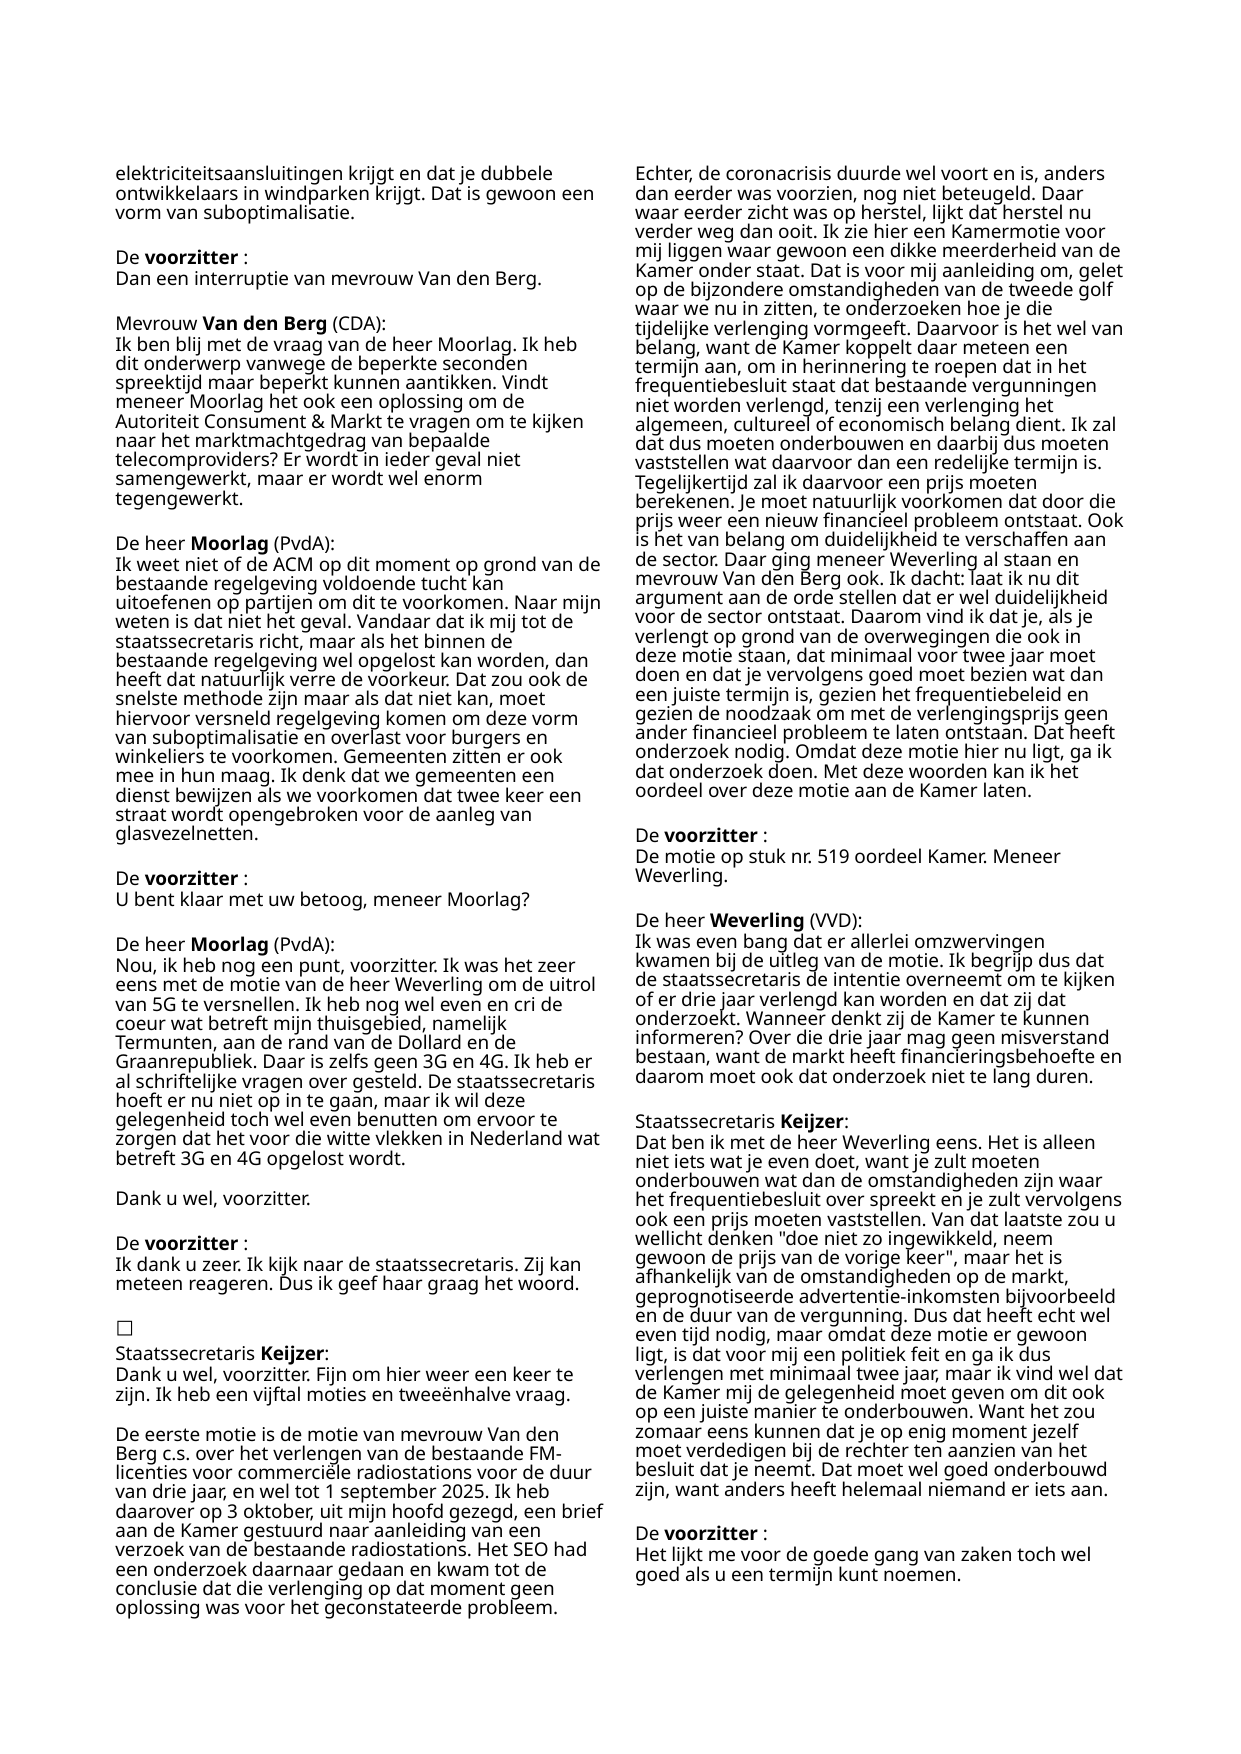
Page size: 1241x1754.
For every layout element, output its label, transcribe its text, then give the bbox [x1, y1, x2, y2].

text De eerste motie is de motie van mevrouw Van den Berg c.s. over het verlengen van de bestaande FM-licenties voor commerciële radiostations voor de duur van drie jaar, en wel tot 1 september 2025. Ik heb daarover op 3 oktober, uit mijn hoofd gezegd, een brief aan de Kamer gestuurd naar aanleiding van een verzoek van de bestaande radiostations. Het SEO had een onderzoek daarnaar gedaan en kwam tot de conclusie dat die verlenging op dat moment geen oplossing was voor het geconstateerde probleem. [115, 1426, 605, 1618]
text Ik was even bang dat er allerlei omzwervingen kwamen bij de uitleg van de motie. Ik begrijp dus dat de staatssecretaris de intentie overneemt om te kijken of er drie jaar verlengd kan worden en dat zij dat onderzoekt. Wanneer denkt zij de Kamer te kunnen informeren? Over die drie jaar mag geen misverstand bestaan, want de markt heeft financieringsbehoefte en daarom moet ook dat onderzoek niet te lang duren. [635, 933, 1125, 1087]
text ⬜ [115, 1315, 605, 1341]
text Echter, de coronacrisis duurde wel voort en is, anders dan eerder was voorzien, nog niet beteugeld. Daar waar eerder zicht was op herstel, lijkt dat herstel nu verder weg dan ooit. Ik zie hier een Kamermotie voor mij liggen waar gewoon een dikke meerderheid van de Kamer onder staat. Dat is voor mij aanleiding om, gelet op de bijzondere omstandigheden van de tweede golf waar we nu in zitten, te onderzoeken hoe je die tijdelijke verlenging vormgeeft. Daarvoor is het wel van belang, want de Kamer koppelt daar meteen een termijn aan, om in herinnering te roepen dat in het frequentiebesluit staat dat bestaande vergunningen niet worden verlengd, tenzij een verlenging het algemeen, cultureel of economisch belang dient. Ik zal dat dus moeten onderbouwen en daarbij dus moeten vaststellen wat daarvoor dan een redelijke termijn is. Tegelijkertijd zal ik daarvoor een prijs moeten berekenen. Je moet natuurlijk voorkomen dat door die prijs weer een nieuw financieel probleem ontstaat. Ook is het van belang om duidelijkheid te verschaffen aan de sector. Daar ging meneer Weverling al staan en mevrouw Van den Berg ook. Ik dacht: laat ik nu dit argument aan de orde stellen dat er wel duidelijkheid voor de sector ontstaat. Daarom vind ik dat je, als je verlengt op grond van de overwegingen die ook in deze motie staan, dat minimaal voor twee jaar moet doen en dat je vervolgens goed moet bezien wat dan een juiste termijn is, gezien het frequentiebeleid en gezien de noodzaak om met de verlengingsprijs geen ander financieel probleem te laten ontstaan. Dat heeft onderzoek nodig. Omdat deze motie hier nu ligt, ga ik dat onderzoek doen. Met deze woorden kan ik het oordeel over deze motie aan de Kamer laten. [635, 165, 1125, 801]
text Nou, ik heb nog een punt, voorzitter. Ik was het zeer eens met de motie van de heer Weverling om de uitrol van 5G te versnellen. Ik heb nog wel even en cri de coeur wat betreft mijn thuisgebied, namelijk Termunten, aan de rand van de Dollard en de Graanrepubliek. Daar is zelfs geen 3G en 4G. Ik heb er al schriftelijke vragen over gesteld. De staatssecretaris hoeft er nu niet op in te gaan, maar ik wil deze gelegenheid toch wel even benutten om ervoor te zorgen dat het voor die witte vlekken in Nederland wat betreft 3G en 4G opgelost wordt. [115, 957, 605, 1169]
text Het lijkt me voor de goede gang van zaken toch wel goed als u een termijn kunt noemen. [635, 1546, 1125, 1585]
text Ik weet niet of de ACM op dit moment op grond van de bestaande regelgeving voldoende tucht kan uitoefenen op partijen om dit te voorkomen. Naar mijn weten is dat niet het geval. Vandaar dat ik mij tot de staatssecretaris richt, maar als het binnen de bestaande regelgeving wel opgelost kan worden, dan heeft dat natuurlijk verre de voorkeur. Dat zou ook de snelste methode zijn maar als dat niet kan, moet hiervoor versneld regelgeving komen om deze vorm van suboptimalisatie en overlast voor burgers en winkeliers te voorkomen. Gemeenten zitten er ook mee in hun maag. Ik denk dat we gemeenten een dienst bewijzen als we voorkomen dat twee keer een straat wordt opengebroken voor de aanleg van glasvezelnetten. [115, 556, 605, 844]
text Dank u wel, voorzitter. Fijn om hier weer een keer te zijn. Ik heb een vijftal moties en tweeënhalve vraag. [115, 1366, 605, 1405]
text De voorzitter : [115, 1230, 605, 1256]
text De heer Moorlag (PvdA): [115, 931, 605, 957]
text De voorzitter : [635, 1521, 1125, 1546]
text Ik dank u zeer. Ik kijk naar de staatssecretaris. Zij kan meteen reageren. Dus ik geef haar graag het woord. [115, 1256, 605, 1294]
text Ik ben blij met de vraag van de heer Moorlag. Ik heb dit onderwerp vanwege de beperkte seconden spreektijd maar beperkt kunnen aantikken. Vindt meneer Moorlag het ook een oplossing om de Autoriteit Consument & Markt te vragen om te kijken naar het marktmachtgedrag van bepaalde telecomproviders? Er wordt in ieder geval niet samengewerkt, maar er wordt wel enorm tegengewerkt. [115, 336, 605, 509]
text U bent klaar met uw betoog, meneer Moorlag? [115, 891, 605, 910]
text Staatssecretaris Keijzer: [635, 1108, 1125, 1134]
text De heer Moorlag (PvdA): [115, 530, 605, 556]
text Mevrouw Van den Berg (CDA): [115, 310, 605, 336]
text De voorzitter : [635, 822, 1125, 848]
text De voorzitter : [115, 865, 605, 891]
text Staatssecretaris Keijzer: [115, 1341, 605, 1366]
text elektriciteitsaansluitingen krijgt en dat je dubbele ontwikkelaars in windparken krijgt. Dat is gewoon een vorm van suboptimalisatie. [115, 165, 605, 223]
text De motie op stuk nr. 519 oordeel Kamer. Meneer Weverling. [635, 848, 1125, 886]
text Dank u wel, voorzitter. [115, 1190, 605, 1209]
text Dan een interruptie van mevrouw Van den Berg. [115, 270, 605, 289]
text De heer Weverling (VVD): [635, 907, 1125, 933]
text De voorzitter : [115, 244, 605, 270]
text Dat ben ik met de heer Weverling eens. Het is alleen niet iets wat je even doet, want je zult moeten onderbouwen wat dan de omstandigheden zijn waar het frequentiebesluit over spreekt en je zult vervolgens ook een prijs moeten vaststellen. Van dat laatste zou u wellicht denken "doe niet zo ingewikkeld, neem gewoon de prijs van de vorige keer", maar het is afhankelijk van de omstandigheden op de markt, geprognotiseerde advertentie-inkomsten bijvoorbeeld en de duur van de vergunning. Dus dat heeft echt wel even tijd nodig, maar omdat deze motie er gewoon ligt, is dat voor mij een politiek feit en ga ik dus verlengen met minimaal twee jaar, maar ik vind wel dat de Kamer mij de gelegenheid moet geven om dit ook op een juiste manier te onderbouwen. Want het zou zomaar eens kunnen dat je op enig moment jezelf moet verdedigen bij de rechter ten aanzien van het besluit dat je neemt. Dat moet wel goed onderbouwd zijn, want anders heeft helemaal niemand er iets aan. [635, 1134, 1125, 1500]
